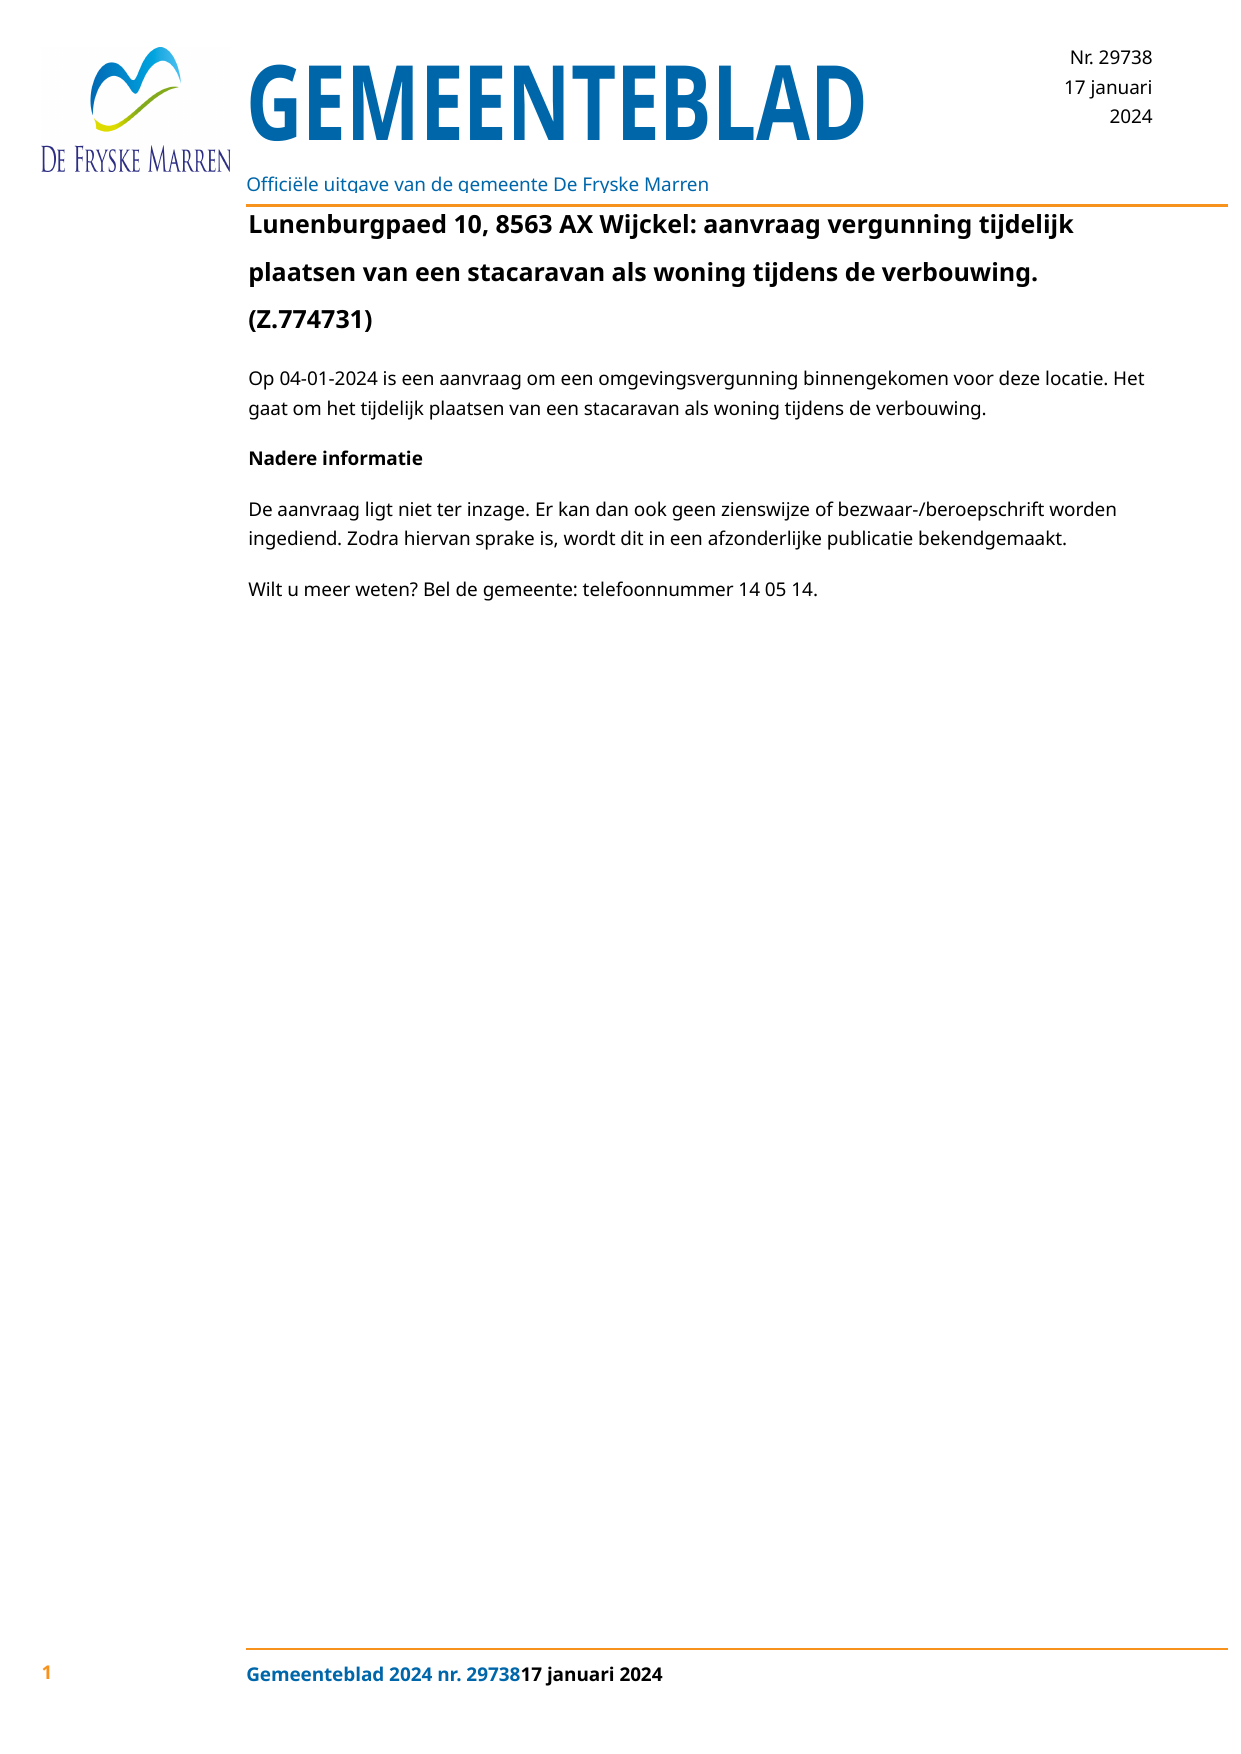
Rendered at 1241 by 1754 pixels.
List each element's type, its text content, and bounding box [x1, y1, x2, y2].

text Nadere informatie [248, 446, 1152, 471]
text Lunenburgpaed 10, 8563 AX Wijckel: aanvraag vergunning tijdelijk plaatsen van een stacaravan als woning tijdens de verbouwing. (Z.774731) [248, 207, 1152, 336]
text Wilt u meer weten? Bel de gemeente: telefoonnummer 14 05 14. [248, 576, 1152, 602]
text De aanvraag ligt niet ter inzage. Er kan dan ook geen zienswijze of bezwaar-/beroepschrift worden ingediend. Zodra hiervan sprake is, wordt dit in een afzonderlijke publicatie bekendgemaakt. [248, 496, 1152, 551]
picture [41, 47, 231, 172]
text Op 04-01-2024 is een aanvraag om een omgevingsvergunning binnengekomen voor deze locatie. Het gaat om het tijdelijk plaatsen van een stacaravan als woning tijdens de verbouwing. [248, 366, 1152, 421]
